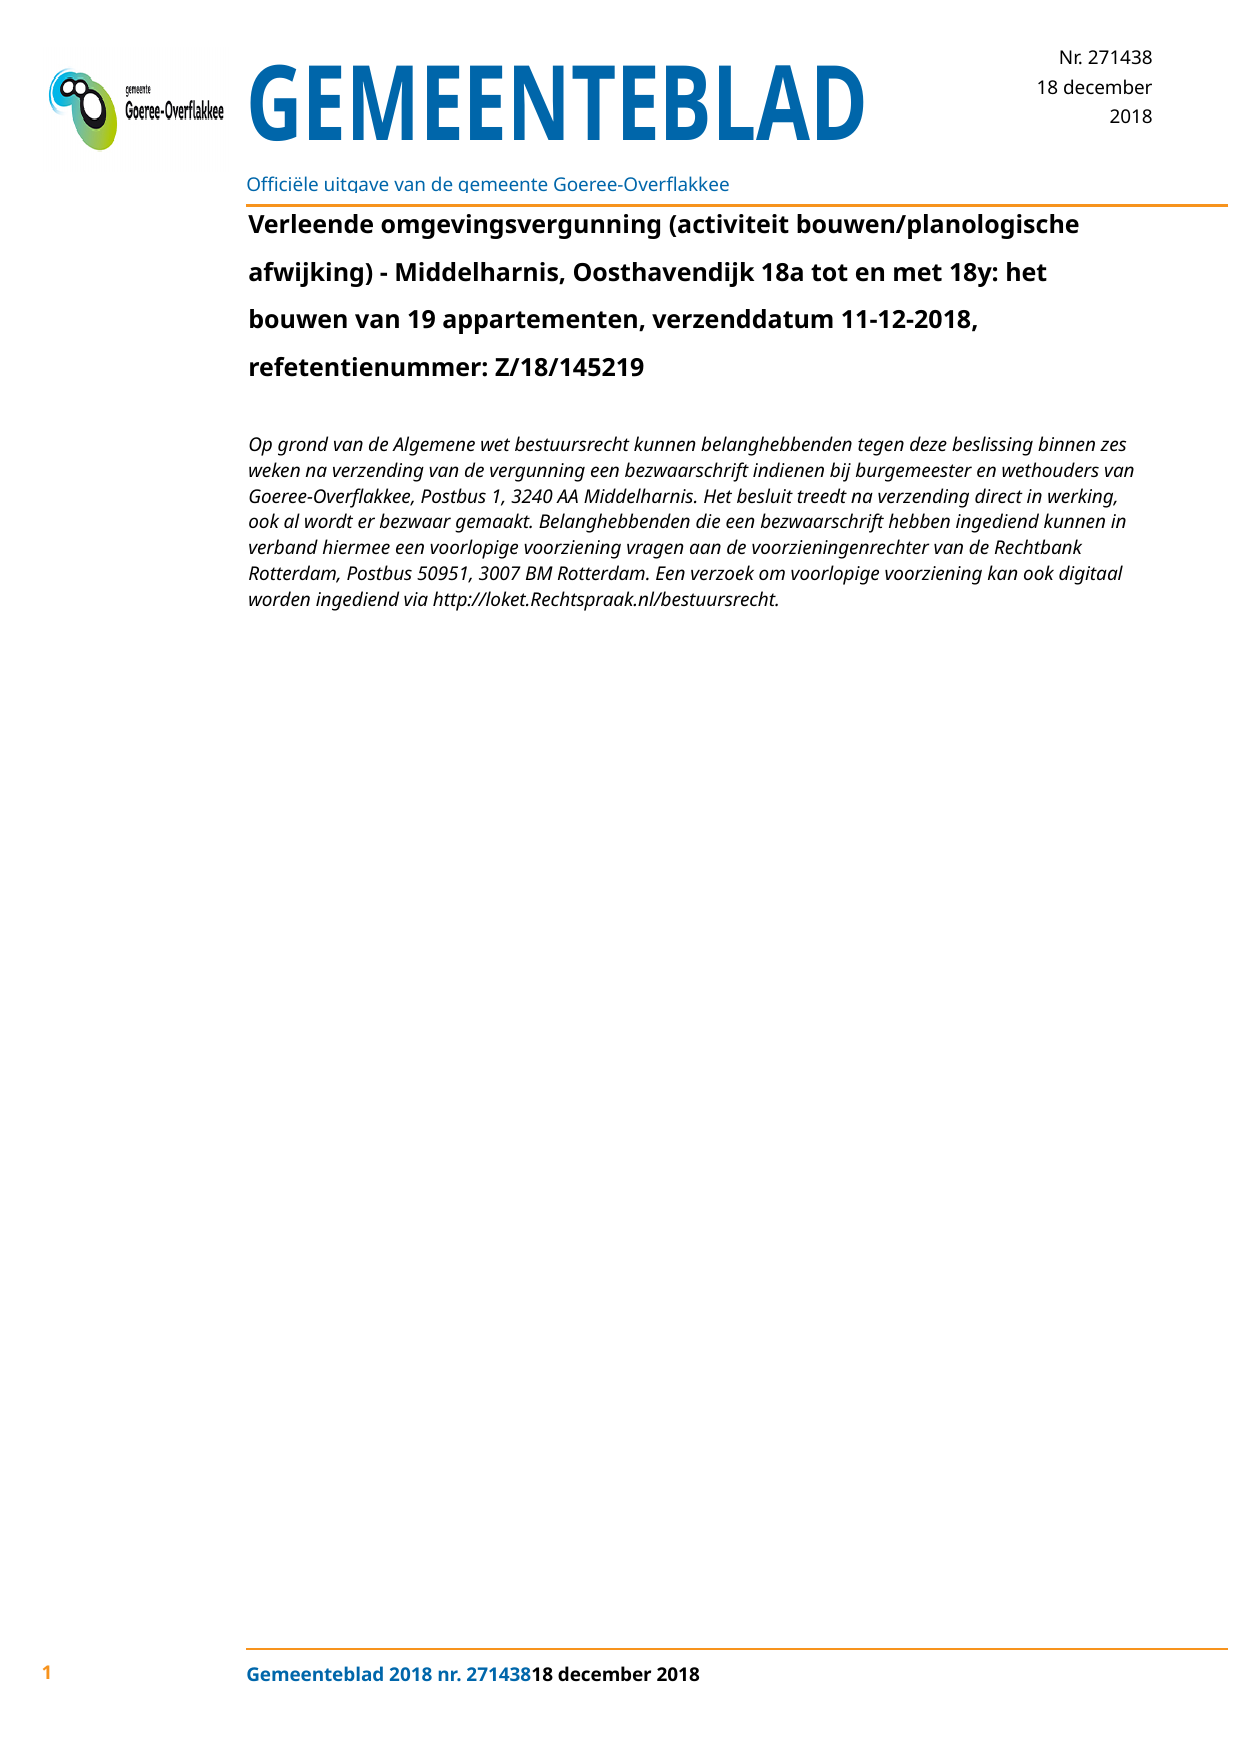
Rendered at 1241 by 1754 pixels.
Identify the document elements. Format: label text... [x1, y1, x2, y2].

picture [41, 47, 231, 172]
text Op grond van de Algemene wet bestuursrecht kunnen belanghebbenden tegen deze beslissing binnen zes weken na verzending van de vergunning een bezwaarschrift indienen bij burgemeester en wethouders van Goeree-Overflakkee, Postbus 1, 3240 AA Middelharnis. Het besluit treedt na verzending direct in werking, ook al wordt er bezwaar gemaakt. Belanghebbenden die een bezwaarschrift hebben ingediend kunnen in verband hiermee een voorlopige voorziening vragen aan de voorzieningenrechter van de Rechtbank Rotterdam, Postbus 50951, 3007 BM Rotterdam. Een verzoek om voorlopige voorziening kan ook digitaal worden ingediend via http://loket.Rechtspraak.nl/bestuursrecht. [248, 431, 1152, 611]
text Verleende omgevingsvergunning (activiteit bouwen/planologische afwijking) - Middelharnis, Oosthavendijk 18a tot en met 18y: het bouwen van 19 appartementen, verzenddatum 11-12-2018, refetentienummer: Z/18/145219 [248, 207, 1152, 384]
